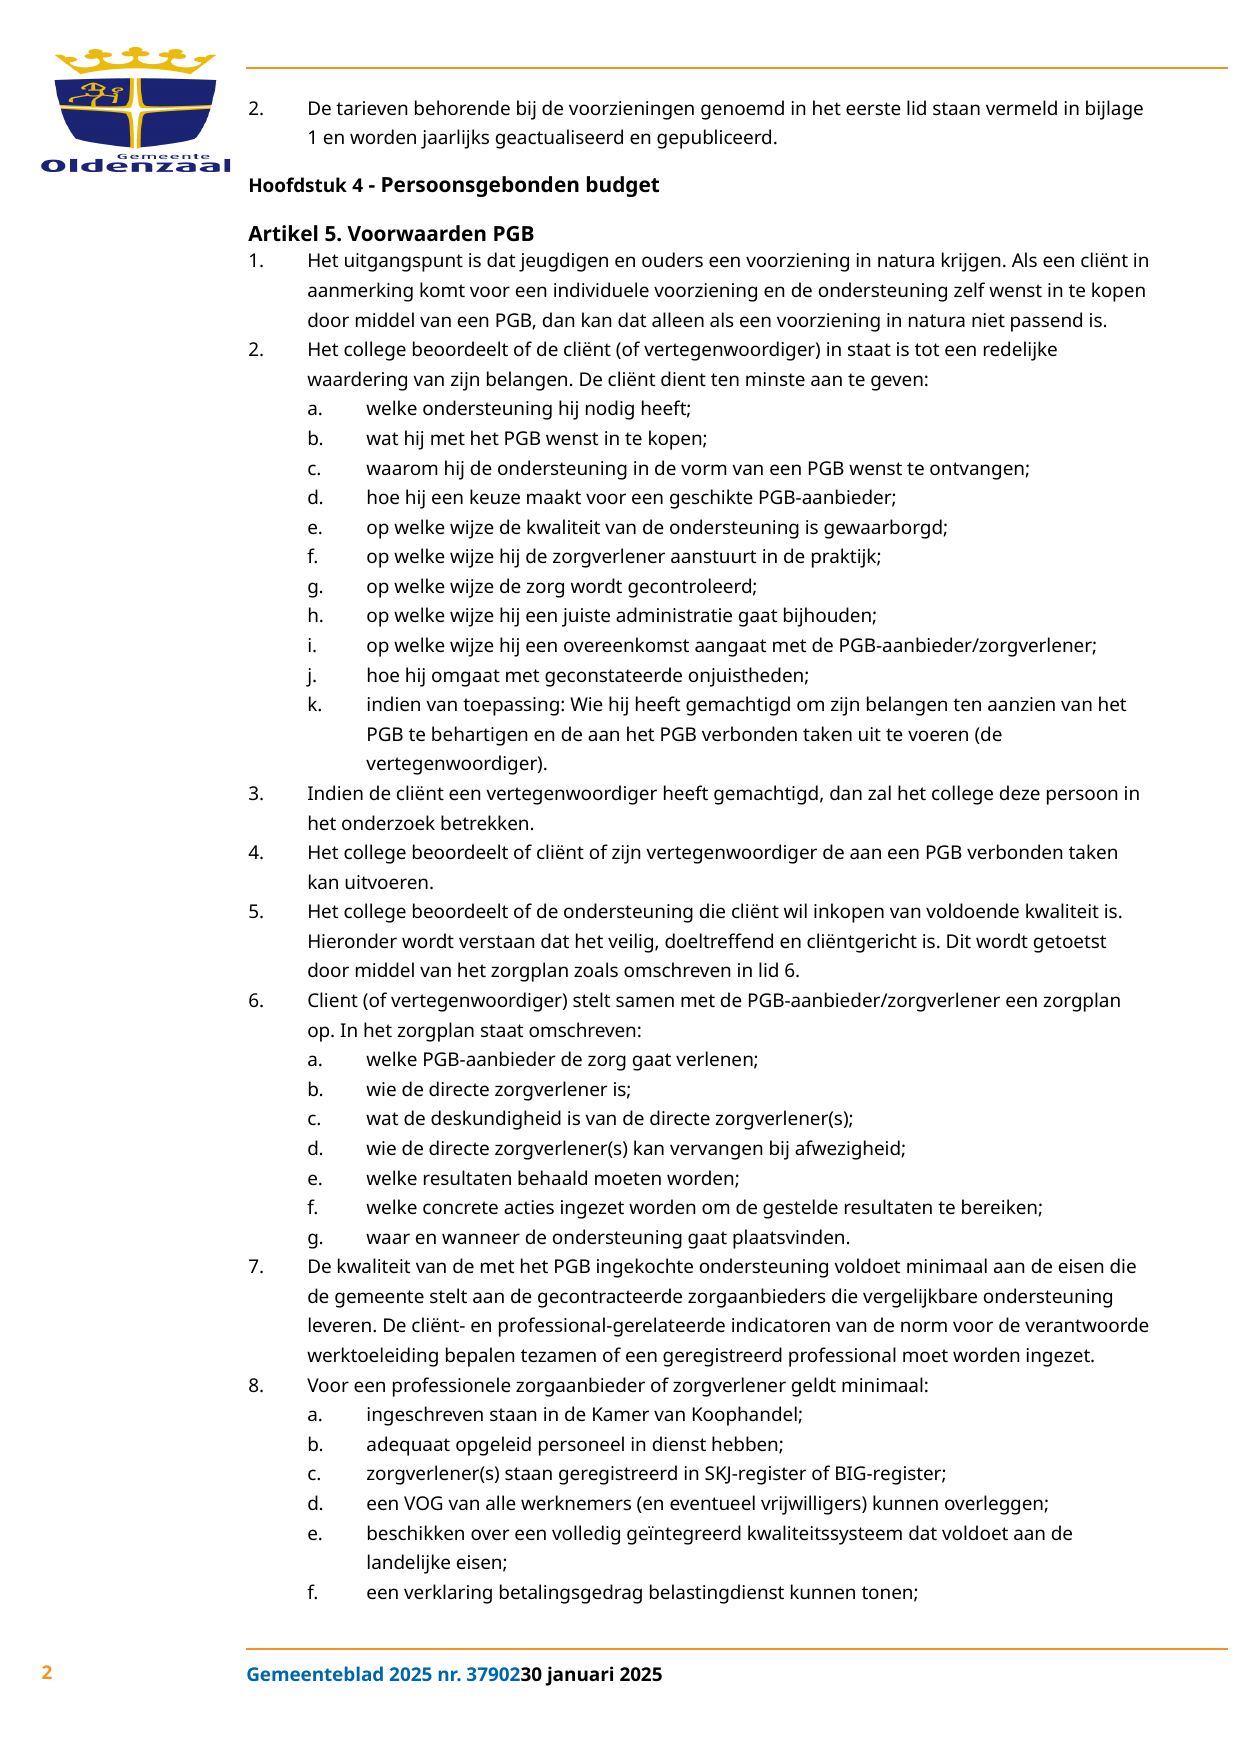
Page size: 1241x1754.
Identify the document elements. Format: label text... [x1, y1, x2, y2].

list Het college beoordeelt of cliënt of zijn vertegenwoordiger de aan een PGB verbonden taken kan uitvoeren. [248, 839, 1152, 895]
list beschikken over een volledig geïntegreerd kwaliteitssysteem dat voldoet aan de landelijke eisen; [307, 1520, 1152, 1575]
list op welke wijze hij de zorgverlener aanstuurt in de praktijk; [307, 543, 1152, 569]
list adequaat opgeleid personeel in dienst hebben; [307, 1431, 1152, 1457]
picture [41, 47, 231, 172]
text Artikel 5. Voorwaarden PGB [248, 219, 1152, 248]
list De kwaliteit van de met het PGB ingekochte ondersteuning voldoet minimaal aan de eisen die de gemeente stelt aan de gecontracteerde zorgaanbieders die vergelijkbare ondersteuning leveren. De cliënt- en professional-gerelateerde indicatoren van de norm voor de verantwoorde werktoeleiding bepalen tezamen of een geregistreerd professional moet worden ingezet. [248, 1253, 1152, 1368]
list wie de directe zorgverlener is; [307, 1076, 1152, 1102]
list Het college beoordeelt of de ondersteuning die cliënt wil inkopen van voldoende kwaliteit is. Hieronder wordt verstaan dat het veilig, doeltreffend en cliëntgericht is. Dit wordt getoetst door middel van het zorgplan zoals omschreven in lid 6. [248, 898, 1152, 983]
list welke ondersteuning hij nodig heeft; [307, 396, 1152, 421]
list hoe hij omgaat met geconstateerde onjuistheden; [307, 662, 1152, 688]
list een verklaring betalingsgedrag belastingdienst kunnen tonen; [307, 1579, 1152, 1605]
list Het uitgangspunt is dat jeugdigen en ouders een voorziening in natura krijgen. Als een cliënt in aanmerking komt voor een individuele voorziening en de ondersteuning zelf wenst in te kopen door middel van een PGB, dan kan dat alleen als een voorziening in natura niet passend is. [248, 248, 1152, 333]
list Het college beoordeelt of de cliënt (of vertegenwoordiger) in staat is tot een redelijke waardering van zijn belangen. De cliënt dient ten minste aan te geven: [248, 336, 1152, 392]
list Voor een professionele zorgaanbieder of zorgverlener geldt minimaal: [248, 1372, 1152, 1398]
list op welke wijze de kwaliteit van de ondersteuning is gewaarborgd; [307, 514, 1152, 540]
list wat hij met het PGB wenst in te kopen; [307, 425, 1152, 451]
list welke PGB-aanbieder de zorg gaat verlenen; [307, 1046, 1152, 1072]
list indien van toepassing: Wie hij heeft gemachtigd om zijn belangen ten aanzien van het PGB te behartigen en de aan het PGB verbonden taken uit te voeren (de vertegenwoordiger). [307, 691, 1152, 776]
list een VOG van alle werknemers (en eventueel vrijwilligers) kunnen overleggen; [307, 1490, 1152, 1516]
list wat de deskundigheid is van de directe zorgverlener(s); [307, 1106, 1152, 1131]
list welke concrete acties ingezet worden om de gestelde resultaten te bereiken; [307, 1194, 1152, 1220]
list De tarieven behorende bij de voorzieningen genoemd in het eerste lid staan vermeld in bijlage 1 en worden jaarlijks geactualiseerd en gepubliceerd. [248, 95, 1152, 150]
list Client (of vertegenwoordiger) stelt samen met de PGB-aanbieder/zorgverlener een zorgplan op. In het zorgplan staat omschreven: [248, 987, 1152, 1043]
list ingeschreven staan in de Kamer van Koophandel; [307, 1401, 1152, 1427]
list Indien de cliënt een vertegenwoordiger heeft gemachtigd, dan zal het college deze persoon in het onderzoek betrekken. [248, 780, 1152, 836]
text Hoofdstuk 4 - Persoonsgebonden budget [248, 170, 1152, 198]
list zorgverlener(s) staan geregistreerd in SKJ-register of BIG-register; [307, 1461, 1152, 1486]
list hoe hij een keuze maakt voor een geschikte PGB-aanbieder; [307, 484, 1152, 510]
list op welke wijze hij een juiste administratie gaat bijhouden; [307, 603, 1152, 628]
list waarom hij de ondersteuning in de vorm van een PGB wenst te ontvangen; [307, 455, 1152, 481]
list op welke wijze hij een overeenkomst aangaat met de PGB-aanbieder/zorgverlener; [307, 632, 1152, 658]
list welke resultaten behaald moeten worden; [307, 1165, 1152, 1191]
list op welke wijze de zorg wordt gecontroleerd; [307, 573, 1152, 599]
list wie de directe zorgverlener(s) kan vervangen bij afwezigheid; [307, 1135, 1152, 1161]
list waar en wanneer de ondersteuning gaat plaatsvinden. [307, 1224, 1152, 1250]
